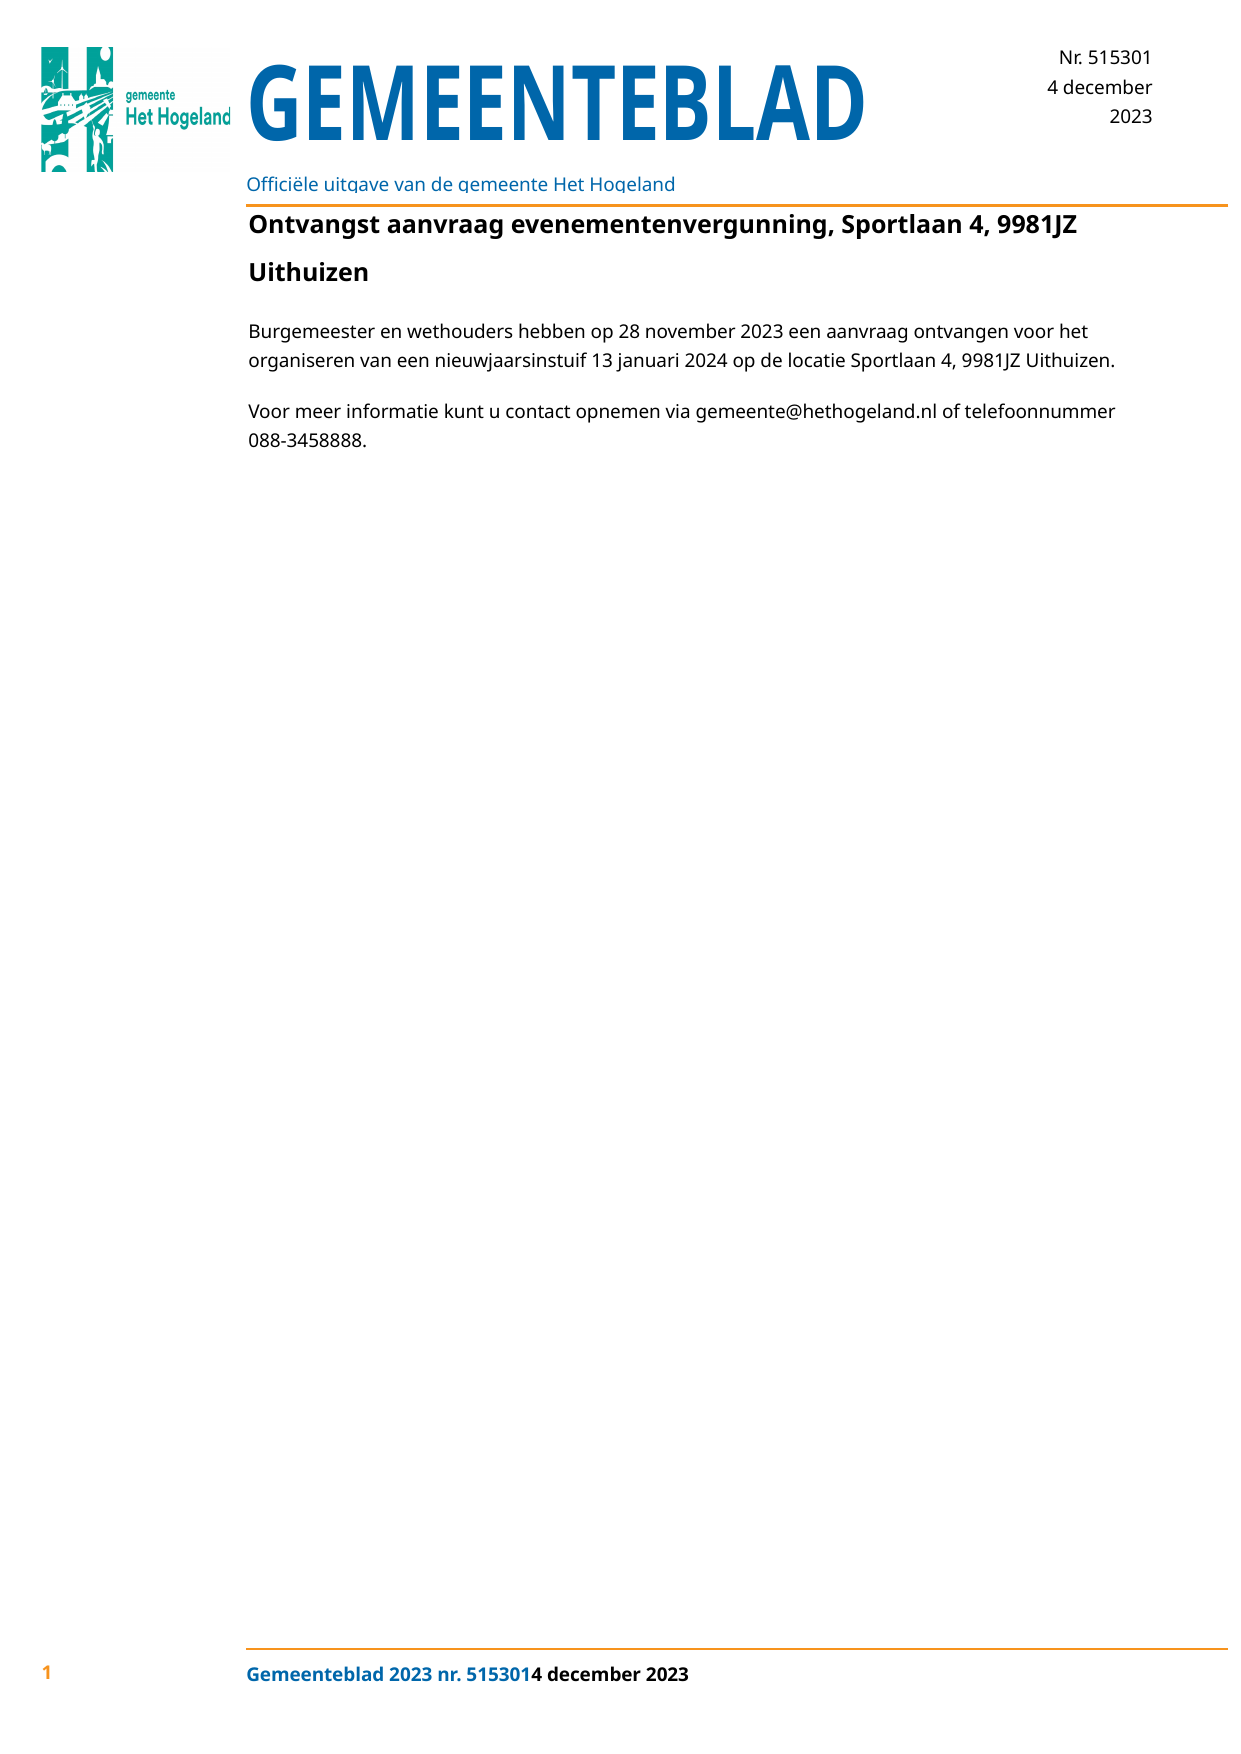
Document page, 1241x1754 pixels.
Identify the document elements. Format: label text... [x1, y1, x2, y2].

picture [41, 47, 231, 172]
text Ontvangst aanvraag evenementenvergunning, Sportlaan 4, 9981JZ Uithuizen [248, 207, 1152, 288]
text Burgemeester en wethouders hebben op 28 november 2023 een aanvraag ontvangen voor het organiseren van een nieuwjaarsinstuif 13 januari 2024 op de locatie Sportlaan 4, 9981JZ Uithuizen. [248, 318, 1152, 373]
text Voor meer informatie kunt u contact opnemen via gemeente@hethogeland.nl of telefoonnummer 088-3458888. [248, 398, 1152, 453]
